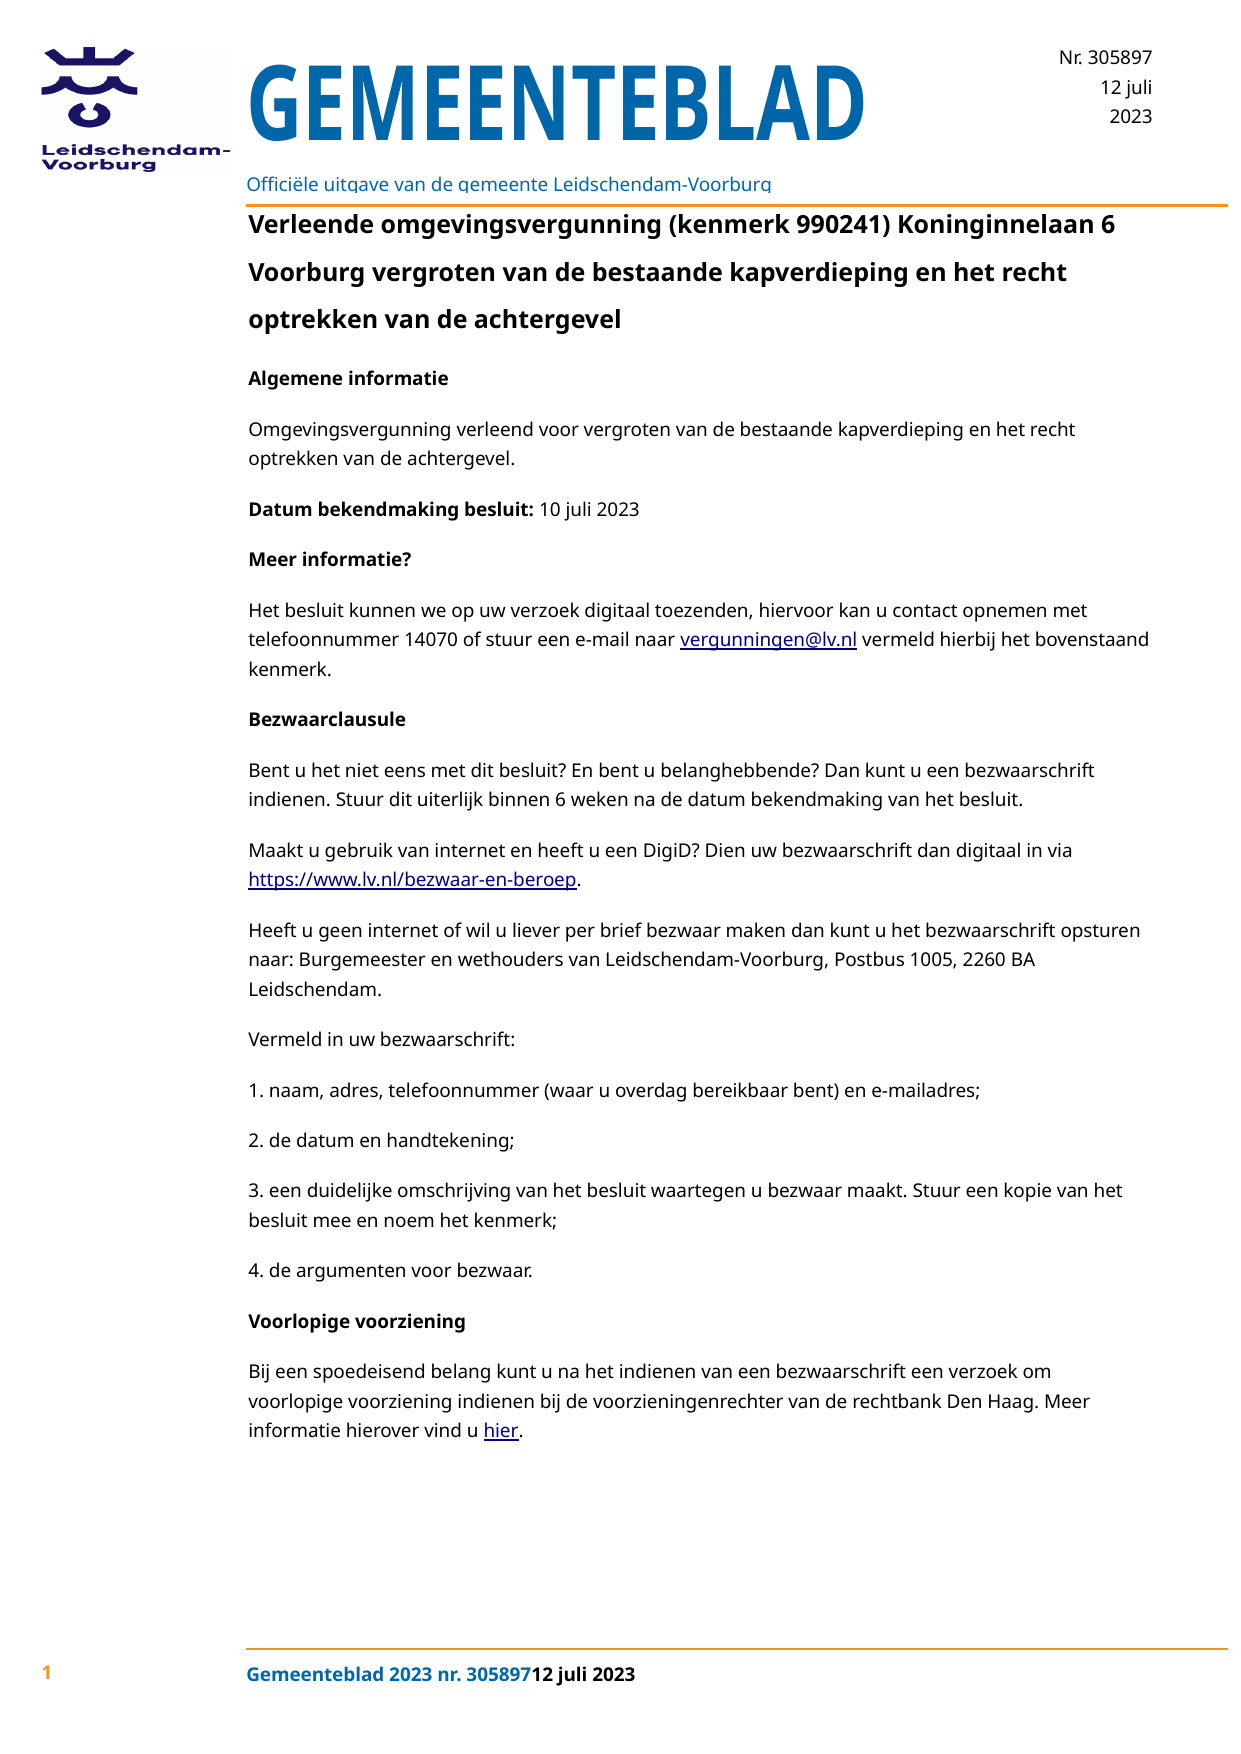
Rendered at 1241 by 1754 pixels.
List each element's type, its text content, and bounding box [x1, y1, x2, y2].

text Maakt u gebruik van internet en heeft u een DigiD? Dien uw bezwaarschrift dan digitaal in via https://www.lv.nl/bezwaar-en-beroep. [248, 837, 1152, 892]
text Meer informatie? [248, 546, 1152, 572]
text Bent u het niet eens met dit besluit? En bent u belanghebbende? Dan kunt u een bezwaarschrift indienen. Stuur dit uiterlijk binnen 6 weken na de datum bekendmaking van het besluit. [248, 757, 1152, 812]
text Heeft u geen internet of wil u liever per brief bezwaar maken dan kunt u het bezwaarschrift opsturen naar: Burgemeester en wethouders van Leidschendam-Voorburg, Postbus 1005, 2260 BA Leidschendam. [248, 917, 1152, 1002]
text 2. de datum en handtekening; [248, 1127, 1152, 1153]
text Bij een spoedeisend belang kunt u na het indienen van een bezwaarschrift een verzoek om voorlopige voorziening indienen bij de voorzieningenrechter van de rechtbank Den Haag. Meer informatie hierover vind u hier. [248, 1358, 1152, 1443]
text Vermeld in uw bezwaarschrift: [248, 1026, 1152, 1052]
text Verleende omgevingsvergunning (kenmerk 990241) Koninginnelaan 6 Voorburg vergroten van de bestaande kapverdieping en het recht optrekken van de achtergevel [248, 207, 1152, 336]
text Bezwaarclausule [248, 706, 1152, 732]
text Voorlopige voorziening [248, 1308, 1152, 1334]
text Het besluit kunnen we op uw verzoek digitaal toezenden, hiervoor kan u contact opnemen met telefoonnummer 14070 of stuur een e-mail naar vergunningen@lv.nl vermeld hierbij het bovenstaand kenmerk. [248, 597, 1152, 682]
text Algemene informatie [248, 366, 1152, 391]
text Omgevingsvergunning verleend voor vergroten van de bestaande kapverdieping en het recht optrekken van de achtergevel. [248, 416, 1152, 471]
text 4. de argumenten voor bezwaar. [248, 1258, 1152, 1283]
text 3. een duidelijke omschrijving van het besluit waartegen u bezwaar maakt. Stuur een kopie van het besluit mee en noem het kenmerk; [248, 1178, 1152, 1233]
text Datum bekendmaking besluit: 10 juli 2023 [248, 496, 1152, 522]
text 1. naam, adres, telefoonnummer (waar u overdag bereikbaar bent) en e-mailadres; [248, 1077, 1152, 1102]
picture [41, 47, 231, 172]
